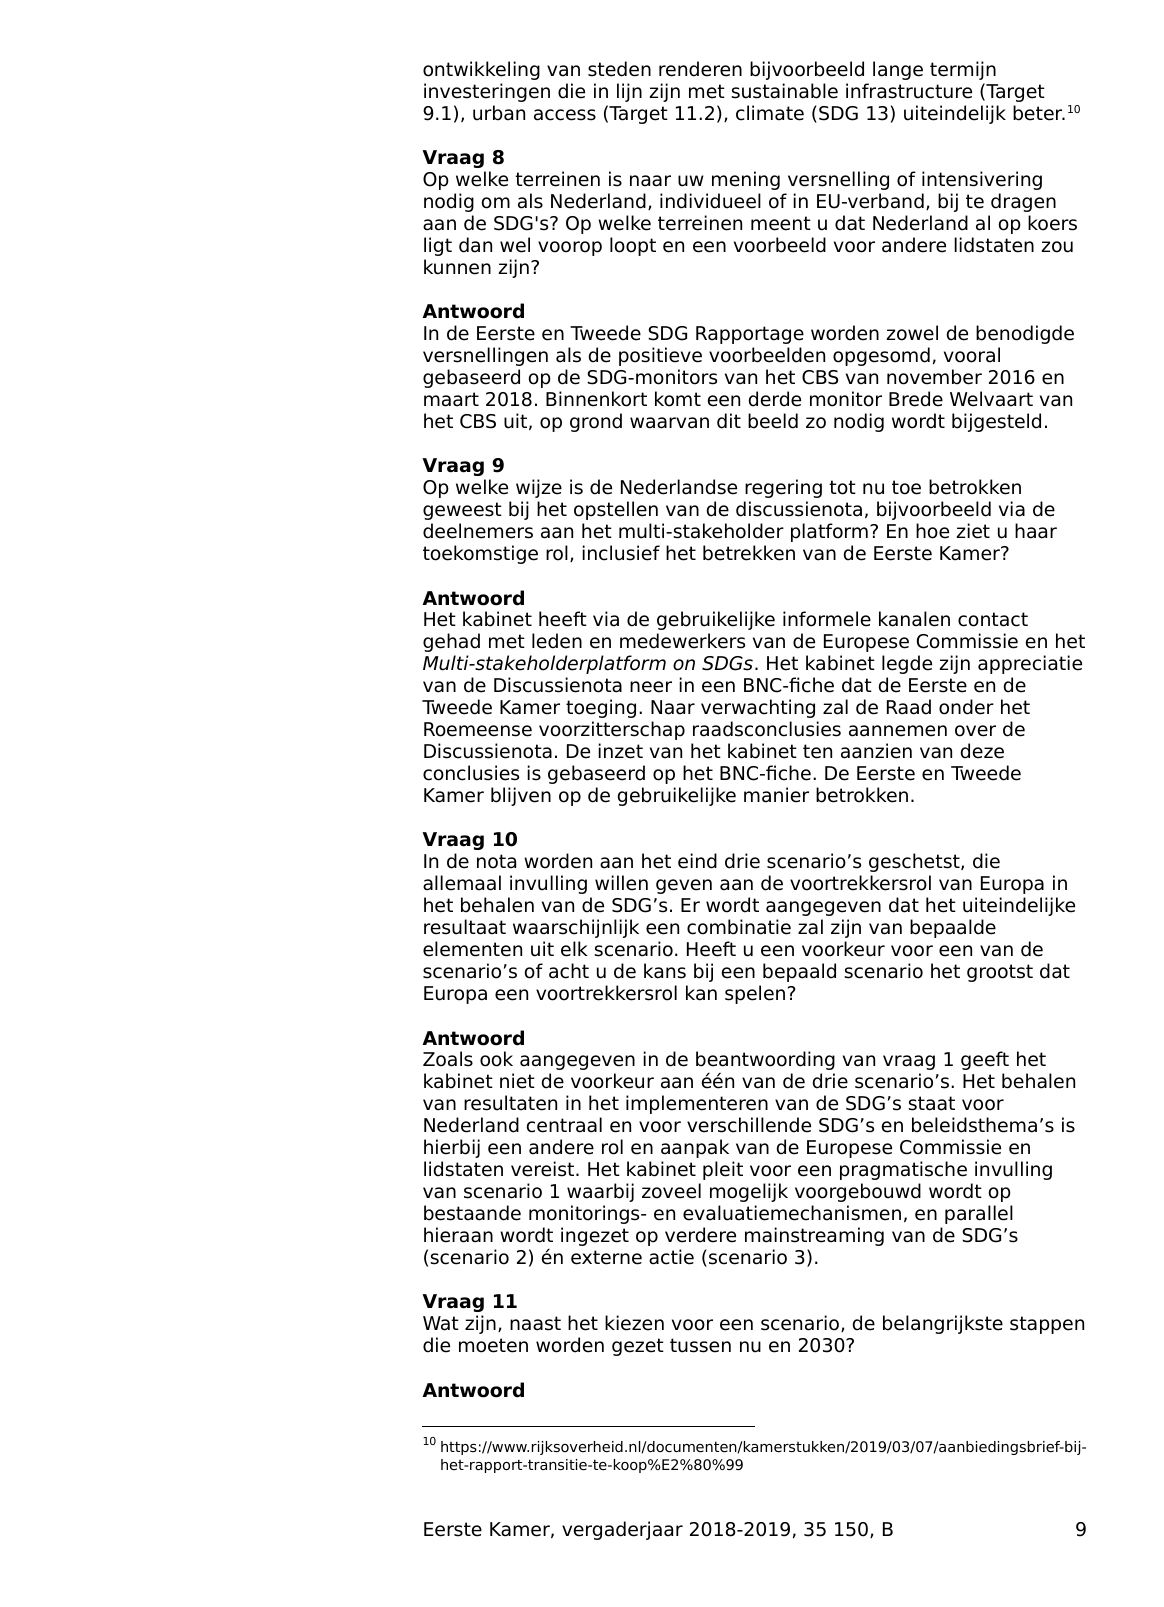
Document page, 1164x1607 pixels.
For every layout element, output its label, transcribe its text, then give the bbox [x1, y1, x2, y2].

text Antwoord [422, 1027, 1087, 1049]
text Antwoord [422, 1379, 1087, 1401]
text Wat zijn, naast het kiezen voor een scenario, de belangrijkste stappen die moeten worden gezet tussen nu en 2030? [422, 1313, 1087, 1357]
text ontwikkeling van steden renderen bijvoorbeeld lange termijn investeringen die in lijn zijn met sustainable infrastructure (Target 9.1), urban access (Target 11.2), climate (SDG 13) uiteindelijk beter. [422, 59, 1087, 125]
text Op welke terreinen is naar uw mening versnelling of intensivering nodig om als Nederland, individueel of in EU-verband, bij te dragen aan de SDG's? Op welke terreinen meent u dat Nederland al op koers ligt dan wel voorop loopt en een voorbeeld voor andere lidstaten zou kunnen zijn? [422, 169, 1087, 279]
text Antwoord [422, 587, 1087, 609]
text Antwoord [422, 301, 1087, 323]
text Het kabinet heeft via de gebruikelijke informele kanalen contact gehad met leden en medewerkers van de Europese Commissie en het Multi-stakeholderplatform on SDGs. Het kabinet legde zijn appreciatie van de Discussienota neer in een BNC-fiche dat de Eerste en de Tweede Kamer toeging. Naar verwachting zal de Raad onder het Roemeense voorzitterschap raadsconclusies aannemen over de Discussienota. De inzet van het kabinet ten aanzien van deze conclusies is gebaseerd op het BNC-fiche. De Eerste en Tweede Kamer blijven op de gebruikelijke manier betrokken. [422, 609, 1087, 807]
text https://www.rijksoverheid.nl/documenten/kamerstukken/2019/03/07/aanbiedingsbrief-bij-het-rapport-transitie-te-koop%E2%80%99 [422, 1435, 1087, 1474]
text Vraag 8 [422, 147, 1087, 169]
text Vraag 9 [422, 455, 1087, 477]
text Vraag 10 [422, 829, 1087, 851]
text In de Eerste en Tweede SDG Rapportage worden zowel de benodigde versnellingen als de positieve voorbeelden opgesomd, vooral gebaseerd op de SDG-monitors van het CBS van november 2016 en maart 2018. Binnenkort komt een derde monitor Brede Welvaart van het CBS uit, op grond waarvan dit beeld zo nodig wordt bijgesteld. [422, 323, 1087, 433]
text Zoals ook aangegeven in de beantwoording van vraag 1 geeft het kabinet niet de voorkeur aan één van de drie scenario’s. Het behalen van resultaten in het implementeren van de SDG’s staat voor Nederland centraal en voor verschillende SDG’s en beleidsthema’s is hierbij een andere rol en aanpak van de Europese Commissie en lidstaten vereist. Het kabinet pleit voor een pragmatische invulling van scenario 1 waarbij zoveel mogelijk voorgebouwd wordt op bestaande monitorings- en evaluatiemechanismen, en parallel hieraan wordt ingezet op verdere mainstreaming van de SDG’s (scenario 2) én externe actie (scenario 3). [422, 1049, 1087, 1269]
text Op welke wijze is de Nederlandse regering tot nu toe betrokken geweest bij het opstellen van de discussienota, bijvoorbeeld via de deelnemers aan het multi-stakeholder platform? En hoe ziet u haar toekomstige rol, inclusief het betrekken van de Eerste Kamer? [422, 477, 1087, 565]
text In de nota worden aan het eind drie scenario’s geschetst, die allemaal invulling willen geven aan de voortrekkersrol van Europa in het behalen van de SDG’s. Er wordt aangegeven dat het uiteindelijke resultaat waarschijnlijk een combinatie zal zijn van bepaalde elementen uit elk scenario. Heeft u een voorkeur voor een van de scenario’s of acht u de kans bij een bepaald scenario het grootst dat Europa een voortrekkersrol kan spelen? [422, 851, 1087, 1005]
text Vraag 11 [422, 1291, 1087, 1313]
